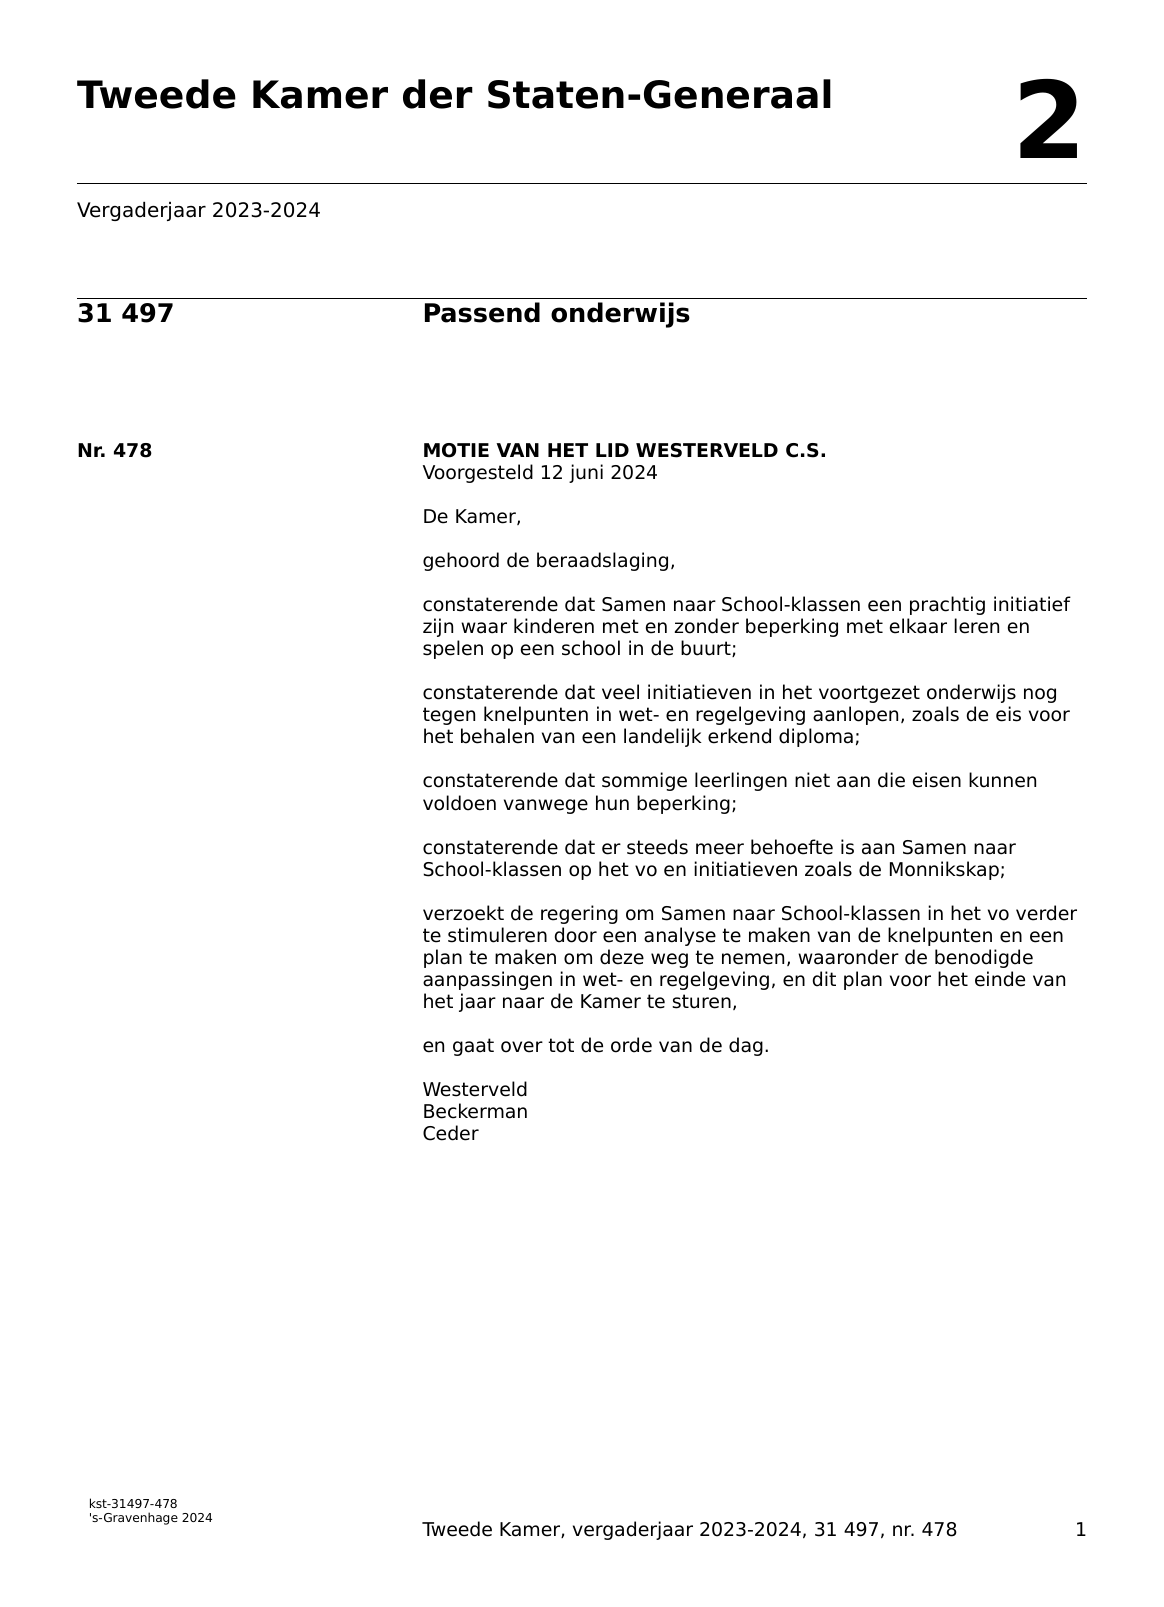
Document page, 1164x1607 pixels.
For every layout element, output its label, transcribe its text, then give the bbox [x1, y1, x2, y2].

text constaterende dat veel initiatieven in het voortgezet onderwijs nog tegen knelpunten in wet- en regelgeving aanlopen, zoals de eis voor het behalen van een landelijk erkend diploma; [422, 682, 1087, 748]
text Beckerman [422, 1101, 1087, 1123]
text kst-31497-478 [88, 1497, 323, 1511]
text Ceder [422, 1123, 1087, 1145]
text 's-Gravenhage 2024 [88, 1511, 323, 1525]
text gehoord de beraadslaging, [422, 550, 1087, 572]
table_cell Vergaderjaar 2023-2024 [77, 184, 1087, 298]
table_header 2 [886, 59, 1087, 183]
subtitle Nr. 478 MOTIE VAN HET LID WESTERVELD C.S. [77, 440, 1087, 462]
text De Kamer, [422, 506, 1087, 528]
text Westerveld [422, 1079, 1087, 1101]
text en gaat over tot de orde van de dag. [422, 1035, 1087, 1057]
text constaterende dat sommige leerlingen niet aan die eisen kunnen voldoen vanwege hun beperking; [422, 770, 1087, 814]
text constaterende dat er steeds meer behoefte is aan Samen naar School-klassen op het vo en initiatieven zoals de Monnikskap; [422, 837, 1087, 881]
table_header Tweede Kamer der Staten-Generaal [77, 59, 886, 183]
subtitle 31 497 Passend onderwijs [77, 299, 1087, 329]
text constaterende dat Samen naar School-klassen een prachtig initiatief zijn waar kinderen met en zonder beperking met elkaar leren en spelen op een school in de buurt; [422, 594, 1087, 660]
text Voorgesteld 12 juni 2024 [422, 462, 1087, 484]
text verzoekt de regering om Samen naar School-klassen in het vo verder te stimuleren door een analyse te maken van de knelpunten en een plan te maken om deze weg te nemen, waaronder de benodigde aanpassingen in wet- en regelgeving, en dit plan voor het einde van het jaar naar de Kamer te sturen, [422, 903, 1087, 1013]
